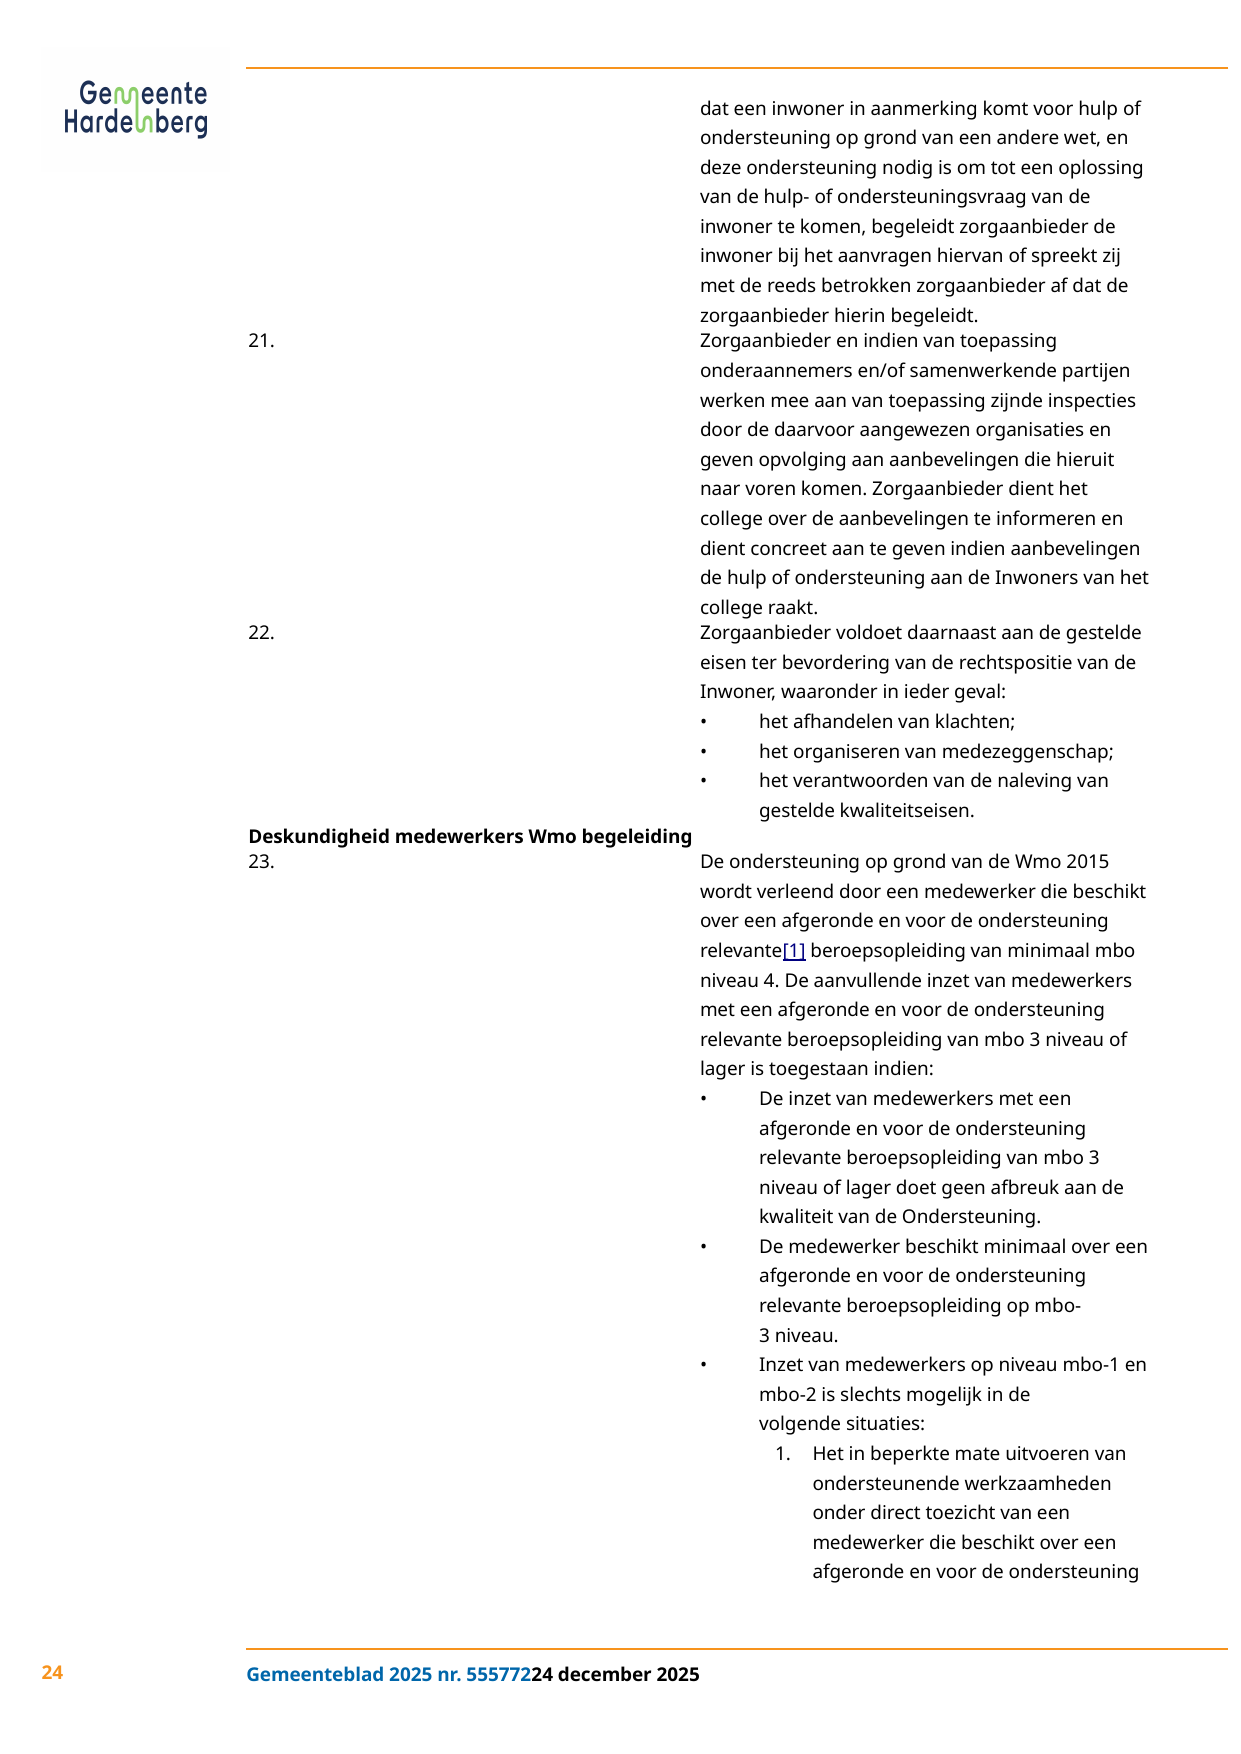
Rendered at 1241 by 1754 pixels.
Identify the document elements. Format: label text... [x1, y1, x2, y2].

table_cell [248, 849, 700, 1584]
table_cell [248, 95, 700, 328]
table_cell Zorgaanbieder en indien van toepassing onderaannemers en/of samenwerkende partijen werken mee aan van toepassing zijnde inspecties door de daarvoor aangewezen organisaties en geven opvolging aan aanbevelingen die hieruit naar voren komen. Zorgaanbieder dient het college over de aanbevelingen te informeren en dient concreet aan te geven indien aanbevelingen de hulp of ondersteuning aan de Inwoners van het college raakt. [700, 328, 1152, 619]
table_cell Zorgaanbieder voldoet daarnaast aan de gestelde eisen ter bevordering van de rechtspositie van de Inwoner, waaronder in ieder geval: het afhandelen van klachten; het organiseren van medezeggenschap; het verantwoorden van de naleving van gestelde kwaliteitseisen. [700, 620, 1152, 823]
table_cell [248, 328, 700, 619]
table_cell [248, 620, 700, 823]
table_cell Deskundigheid medewerkers Wmo begeleiding [248, 823, 1152, 848]
picture [41, 47, 231, 172]
table_cell De ondersteuning op grond van de Wmo 2015 wordt verleend door een medewerker die beschikt over een afgeronde en voor de ondersteuning relevante[1] beroepsopleiding van minimaal mbo niveau 4. De aanvullende inzet van medewerkers met een afgeronde en voor de ondersteuning relevante beroepsopleiding van mbo 3 niveau of lager is toegestaan indien: De inzet van medewerkers met een afgeronde en voor de ondersteuning relevante beroepsopleiding van mbo 3 niveau of lager doet geen afbreuk aan de kwaliteit van de Ondersteuning. De medewerker beschikt minimaal over een afgeronde en voor de ondersteuning relevante beroepsopleiding op mbo-3 niveau. Inzet van medewerkers op niveau mbo-1 en mbo-2 is slechts mogelijk in de volgende situaties: Het in beperkte mate uitvoeren van ondersteunende werkzaamheden onder direct toezicht van een medewerker die beschikt over een afgeronde en voor de ondersteuning [700, 849, 1152, 1584]
table_cell dat een inwoner in aanmerking komt voor hulp of ondersteuning op grond van een andere wet, en deze ondersteuning nodig is om tot een oplossing van de hulp- of ondersteuningsvraag van de inwoner te komen, begeleidt zorgaanbieder de inwoner bij het aanvragen hiervan of spreekt zij met de reeds betrokken zorgaanbieder af dat de zorgaanbieder hierin begeleidt. [700, 95, 1152, 328]
